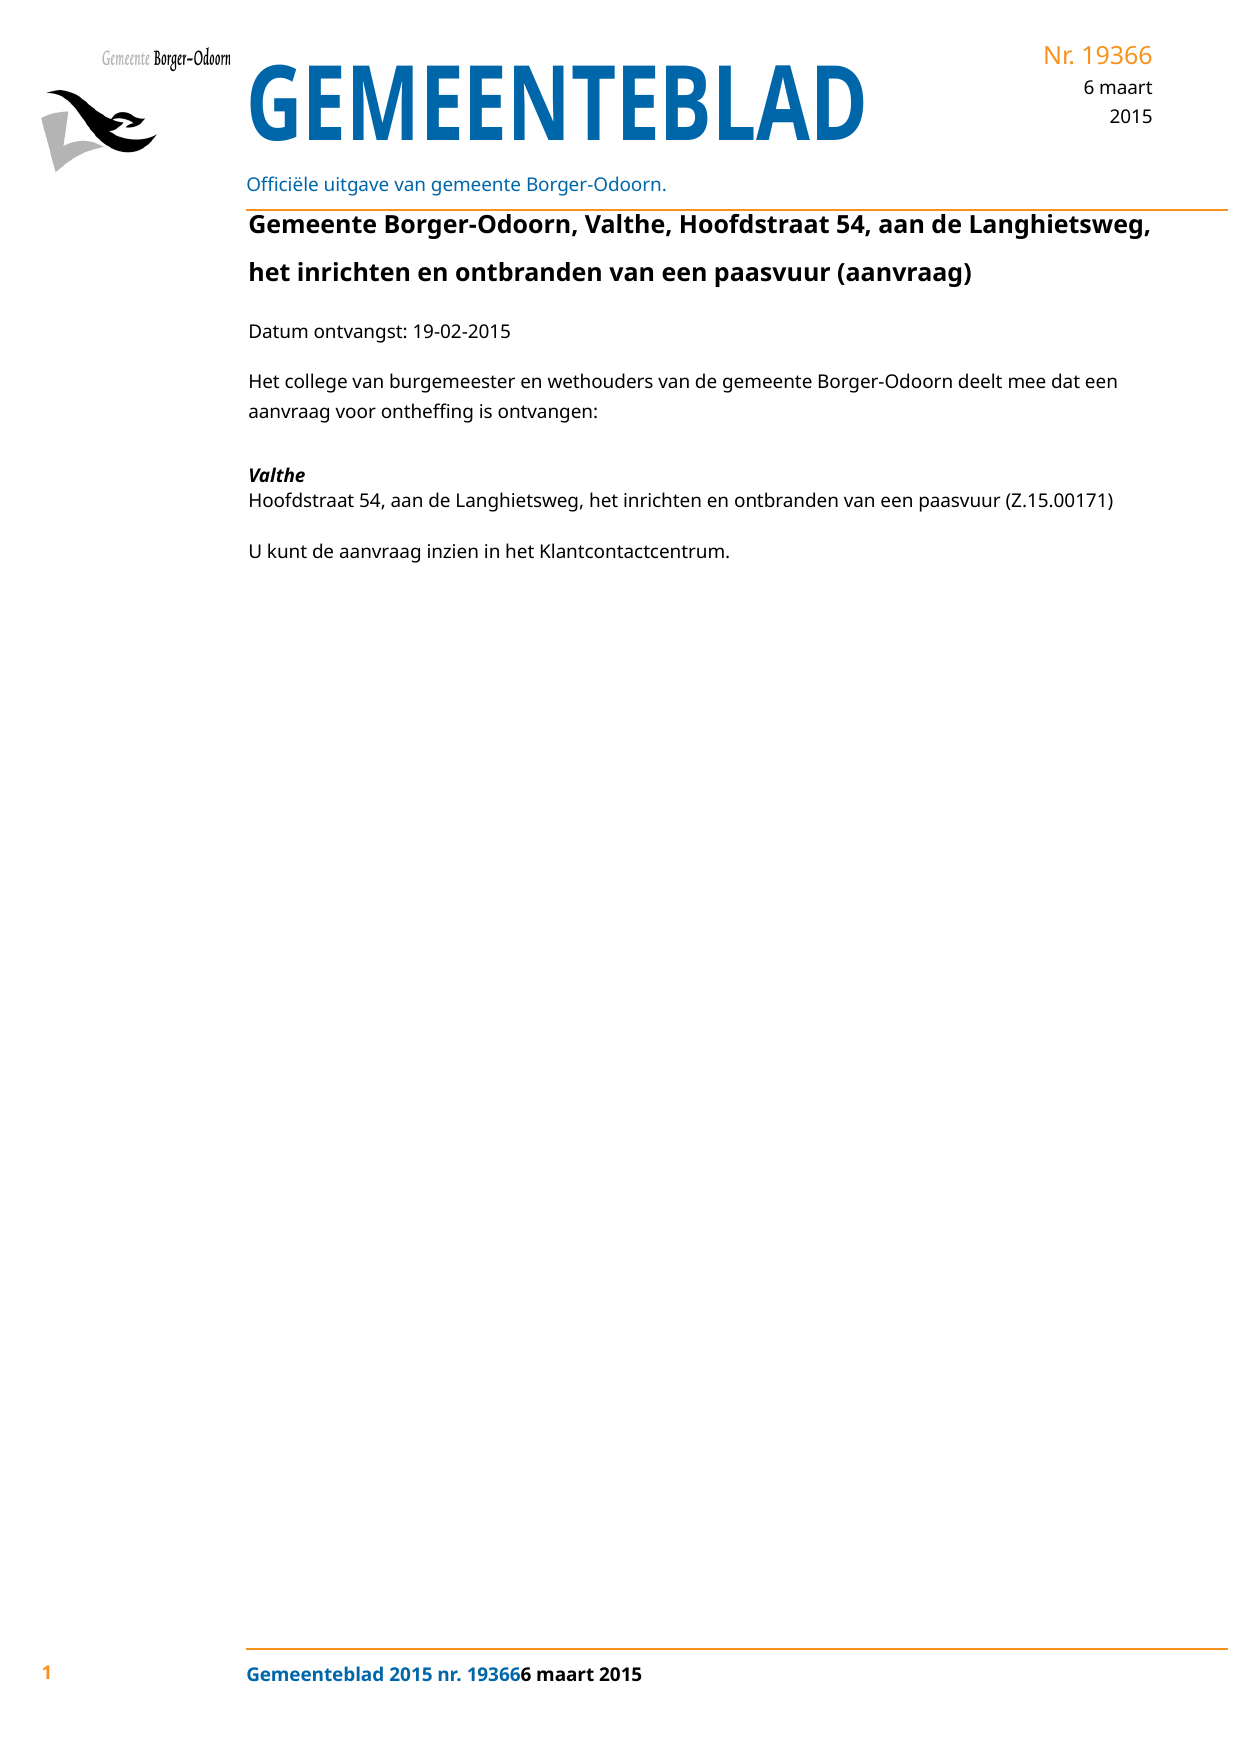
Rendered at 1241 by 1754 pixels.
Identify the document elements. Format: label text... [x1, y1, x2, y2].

text U kunt de aanvraag inzien in het Klantcontactcentrum. [248, 538, 1152, 564]
text Hoofdstraat 54, aan de Langhietsweg, het inrichten en ontbranden van een paasvuur (Z.15.00171) [248, 488, 1152, 513]
text Datum ontvangst: 19-02-2015 [248, 318, 1152, 344]
picture [41, 47, 231, 172]
text Valthe [248, 462, 1152, 488]
text Gemeente Borger-Odoorn, Valthe, Hoofdstraat 54, aan de Langhietsweg, het inrichten en ontbranden van een paasvuur (aanvraag) [248, 211, 1152, 288]
text Het college van burgemeester en wethouders van de gemeente Borger-Odoorn deelt mee dat een aanvraag voor ontheffing is ontvangen: [248, 368, 1152, 424]
